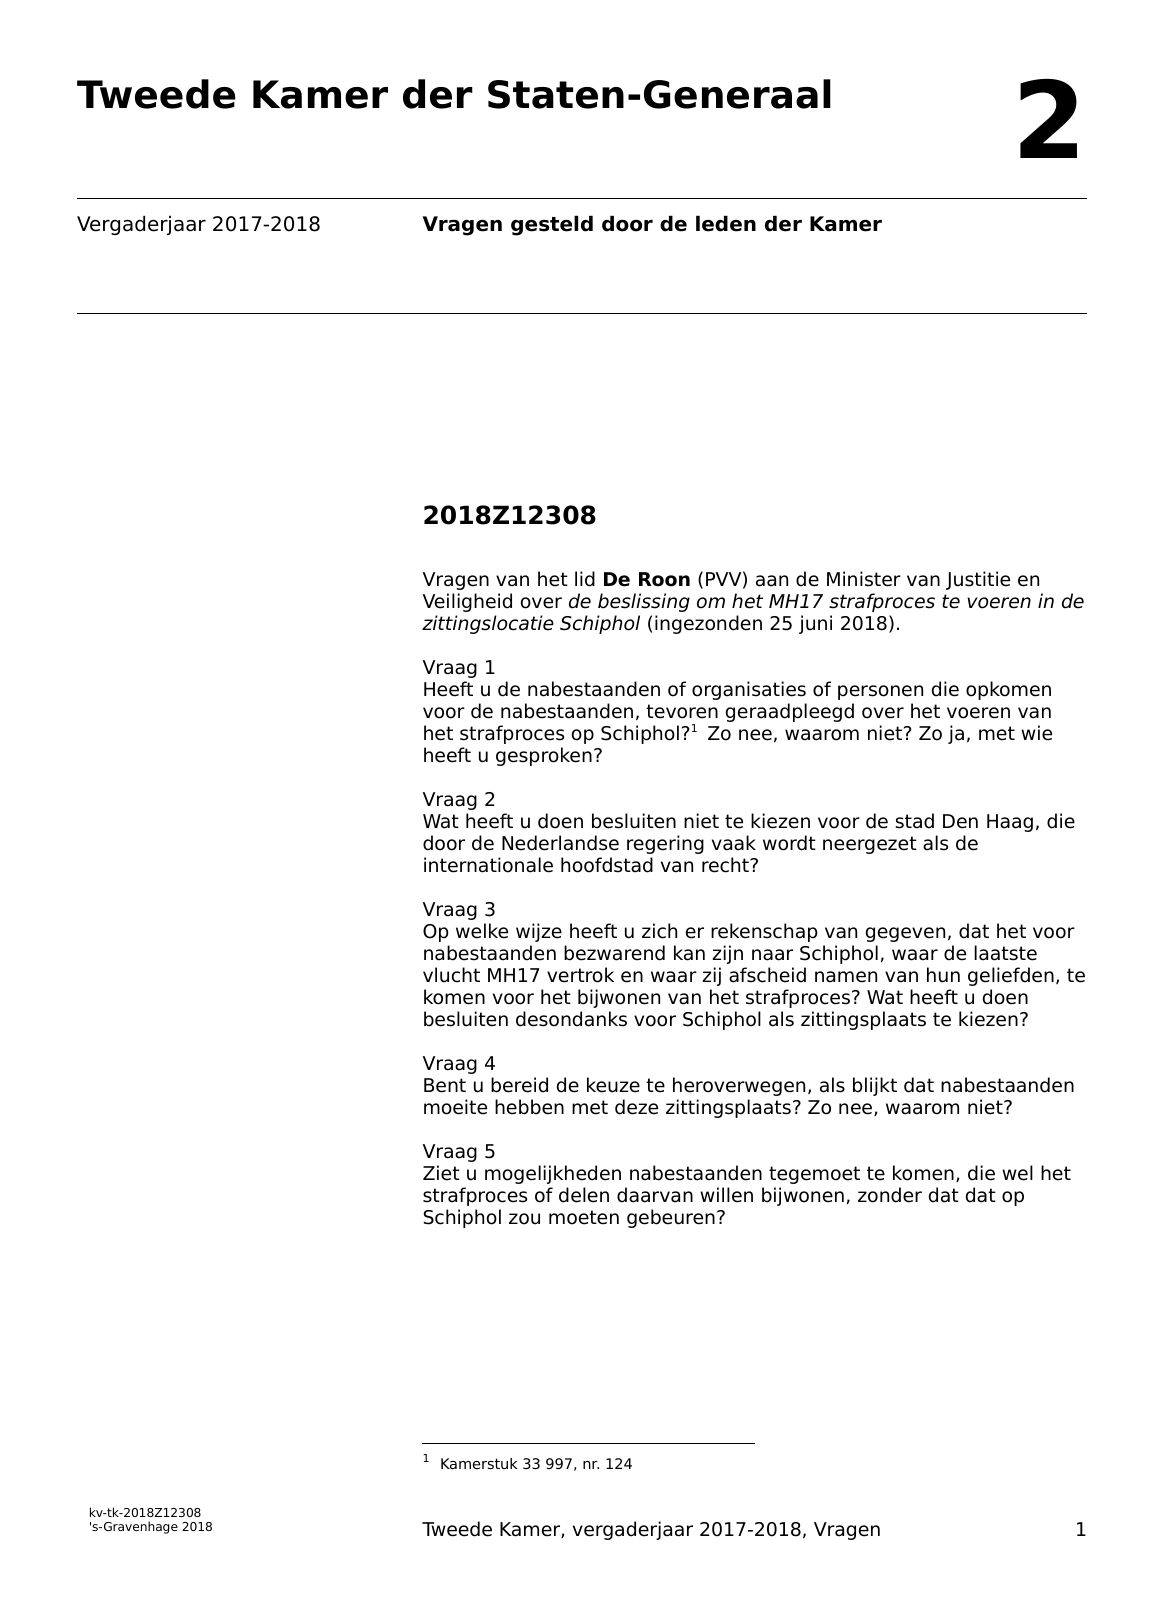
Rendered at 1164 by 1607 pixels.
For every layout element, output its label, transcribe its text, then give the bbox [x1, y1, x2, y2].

text Wat heeft u doen besluiten niet te kiezen voor de stad Den Haag, die door de Nederlandse regering vaak wordt neergezet als de internationale hoofdstad van recht? [422, 811, 1087, 877]
text Bent u bereid de keuze te heroverwegen, als blijkt dat nabestaanden moeite hebben met deze zittingsplaats? Zo nee, waarom niet? [422, 1075, 1087, 1119]
table_header 2 [886, 59, 1087, 198]
text Ziet u mogelijkheden nabestaanden tegemoet te komen, die wel het strafproces of delen daarvan willen bijwonen, zonder dat dat op Schiphol zou moeten gebeuren? [422, 1163, 1087, 1229]
table_cell Vergaderjaar 2017-2018 [77, 199, 422, 313]
text Vraag 4 [422, 1053, 1087, 1075]
text Vragen van het lid De Roon (PVV) aan de Minister van Justitie en Veiligheid over de beslissing om het MH17 strafproces te voeren in de zittingslocatie Schiphol (ingezonden 25 juni 2018). [422, 569, 1087, 635]
text Heeft u de nabestaanden of organisaties of personen die opkomen voor de nabestaanden, tevoren geraadpleegd over het voeren van het strafproces op Schiphol? Zo nee, waarom niet? Zo ja, met wie heeft u gesproken? [422, 679, 1087, 767]
text kv-tk-2018Z12308 [88, 1506, 323, 1520]
text Op welke wijze heeft u zich er rekenschap van gegeven, dat het voor nabestaanden bezwarend kan zijn naar Schiphol, waar de laatste vlucht MH17 vertrok en waar zij afscheid namen van hun geliefden, te komen voor het bijwonen van het strafproces? Wat heeft u doen besluiten desondanks voor Schiphol als zittingsplaats te kiezen? [422, 921, 1087, 1031]
table_cell Vragen gesteld door de leden der Kamer [422, 199, 1087, 313]
text Vraag 1 [422, 657, 1087, 679]
text 2018Z12308 [422, 501, 1087, 531]
text 's-Gravenhage 2018 [88, 1520, 323, 1534]
text Vraag 3 [422, 899, 1087, 921]
text Kamerstuk 33 997, nr. 124 [422, 1452, 1087, 1474]
text Vraag 2 [422, 789, 1087, 811]
text Vraag 5 [422, 1141, 1087, 1163]
table_header Tweede Kamer der Staten-Generaal [77, 59, 886, 198]
